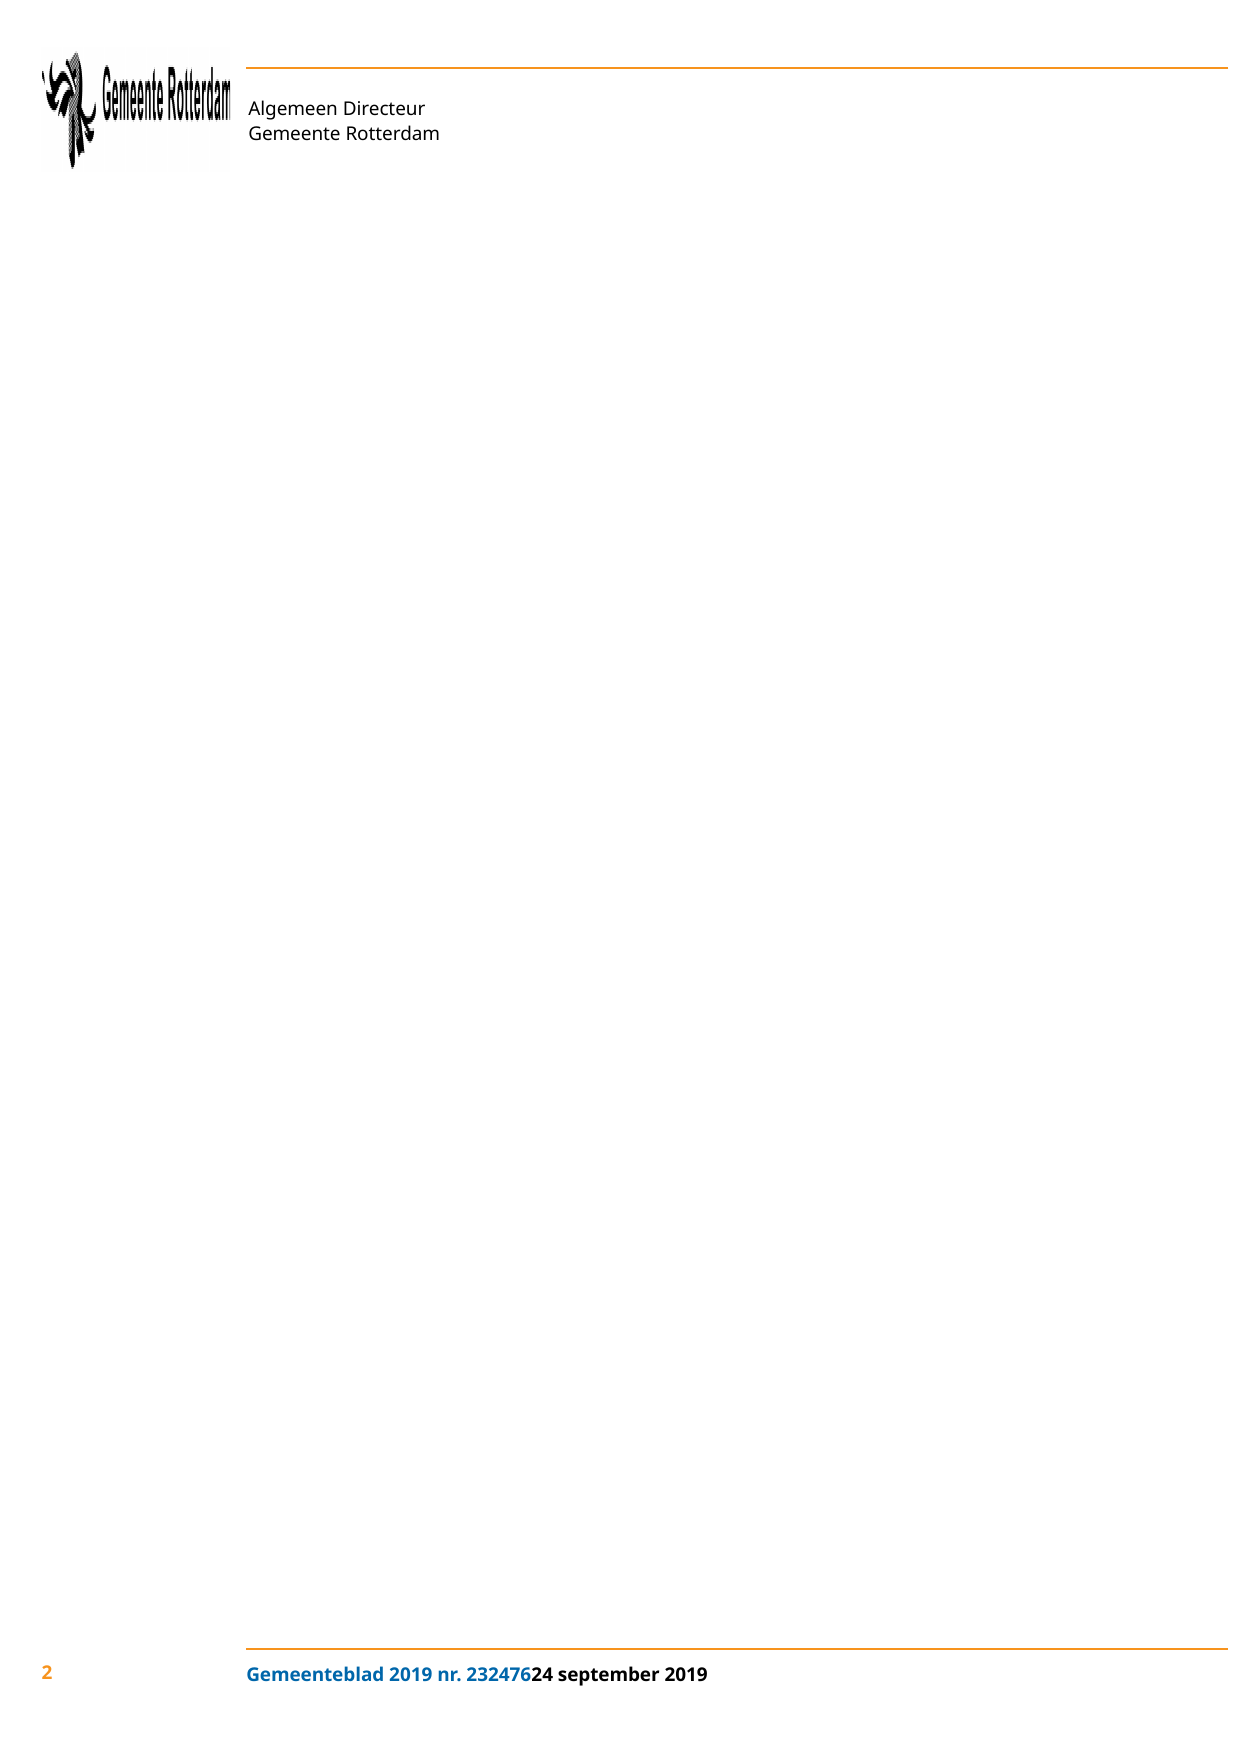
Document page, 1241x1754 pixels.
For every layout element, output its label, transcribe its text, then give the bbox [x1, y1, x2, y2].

text Algemeen Directeur [248, 95, 1152, 121]
text Gemeente Rotterdam [248, 121, 1152, 146]
picture [41, 47, 231, 172]
